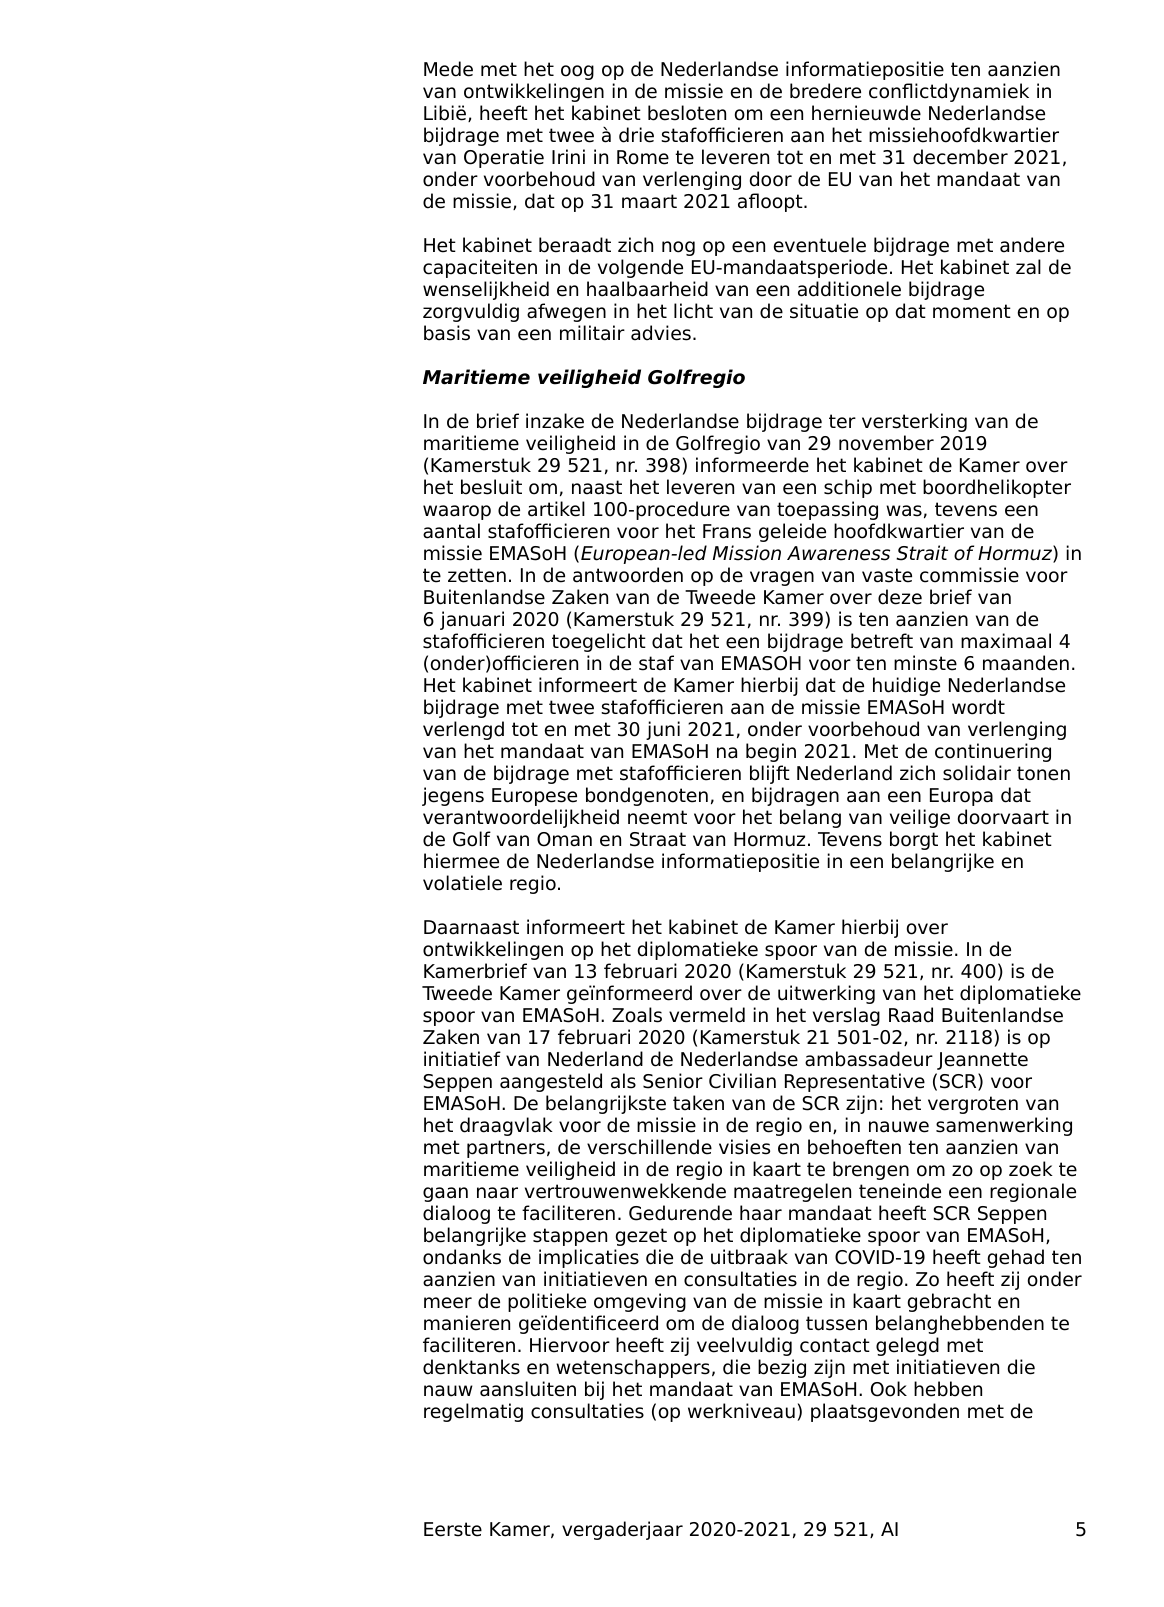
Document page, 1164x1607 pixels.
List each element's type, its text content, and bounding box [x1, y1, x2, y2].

text Mede met het oog op de Nederlandse informatiepositie ten aanzien van ontwikkelingen in de missie en de bredere conflictdynamiek in Libië, heeft het kabinet besloten om een hernieuwde Nederlandse bijdrage met twee à drie stafofficieren aan het missiehoofdkwartier van Operatie Irini in Rome te leveren tot en met 31 december 2021, onder voorbehoud van verlenging door de EU van het mandaat van de missie, dat op 31 maart 2021 afloopt. [422, 59, 1087, 213]
text In de brief inzake de Nederlandse bijdrage ter versterking van de maritieme veiligheid in de Golfregio van 29 november 2019 (Kamerstuk 29 521, nr. 398) informeerde het kabinet de Kamer over het besluit om, naast het leveren van een schip met boordhelikopter waarop de artikel 100-procedure van toepassing was, tevens een aantal stafofficieren voor het Frans geleide hoofdkwartier van de missie EMASoH (European-led Mission Awareness Strait of Hormuz) in te zetten. In de antwoorden op de vragen van vaste commissie voor Buitenlandse Zaken van de Tweede Kamer over deze brief van 6 januari 2020 (Kamerstuk 29 521, nr. 399) is ten aanzien van de stafofficieren toegelicht dat het een bijdrage betreft van maximaal 4 (onder)officieren in de staf van EMASOH voor ten minste 6 maanden. Het kabinet informeert de Kamer hierbij dat de huidige Nederlandse bijdrage met twee stafofficieren aan de missie EMASoH wordt verlengd tot en met 30 juni 2021, onder voorbehoud van verlenging van het mandaat van EMASoH na begin 2021. Met de continuering van de bijdrage met stafofficieren blijft Nederland zich solidair tonen jegens Europese bondgenoten, en bijdragen aan een Europa dat verantwoordelijkheid neemt voor het belang van veilige doorvaart in de Golf van Oman en Straat van Hormuz. Tevens borgt het kabinet hiermee de Nederlandse informatiepositie in een belangrijke en volatiele regio. [422, 411, 1087, 895]
subtitle Maritieme veiligheid Golfregio [422, 367, 1087, 389]
text Daarnaast informeert het kabinet de Kamer hierbij over ontwikkelingen op het diplomatieke spoor van de missie. In de Kamerbrief van 13 februari 2020 (Kamerstuk 29 521, nr. 400) is de Tweede Kamer geïnformeerd over de uitwerking van het diplomatieke spoor van EMASoH. Zoals vermeld in het verslag Raad Buitenlandse Zaken van 17 februari 2020 (Kamerstuk 21 501-02, nr. 2118) is op initiatief van Nederland de Nederlandse ambassadeur Jeannette Seppen aangesteld als Senior Civilian Representative (SCR) voor EMASoH. De belangrijkste taken van de SCR zijn: het vergroten van het draagvlak voor de missie in de regio en, in nauwe samenwerking met partners, de verschillende visies en behoeften ten aanzien van maritieme veiligheid in de regio in kaart te brengen om zo op zoek te gaan naar vertrouwenwekkende maatregelen teneinde een regionale dialoog te faciliteren. Gedurende haar mandaat heeft SCR Seppen belangrijke stappen gezet op het diplomatieke spoor van EMASoH, ondanks de implicaties die de uitbraak van COVID-19 heeft gehad ten aanzien van initiatieven en consultaties in de regio. Zo heeft zij onder meer de politieke omgeving van de missie in kaart gebracht en manieren geïdentificeerd om de dialoog tussen belanghebbenden te faciliteren. Hiervoor heeft zij veelvuldig contact gelegd met denktanks en wetenschappers, die bezig zijn met initiatieven die nauw aansluiten bij het mandaat van EMASoH. Ook hebben regelmatig consultaties (op werkniveau) plaatsgevonden met de [422, 917, 1087, 1423]
text Het kabinet beraadt zich nog op een eventuele bijdrage met andere capaciteiten in de volgende EU-mandaatsperiode. Het kabinet zal de wenselijkheid en haalbaarheid van een additionele bijdrage zorgvuldig afwegen in het licht van de situatie op dat moment en op basis van een militair advies. [422, 235, 1087, 345]
